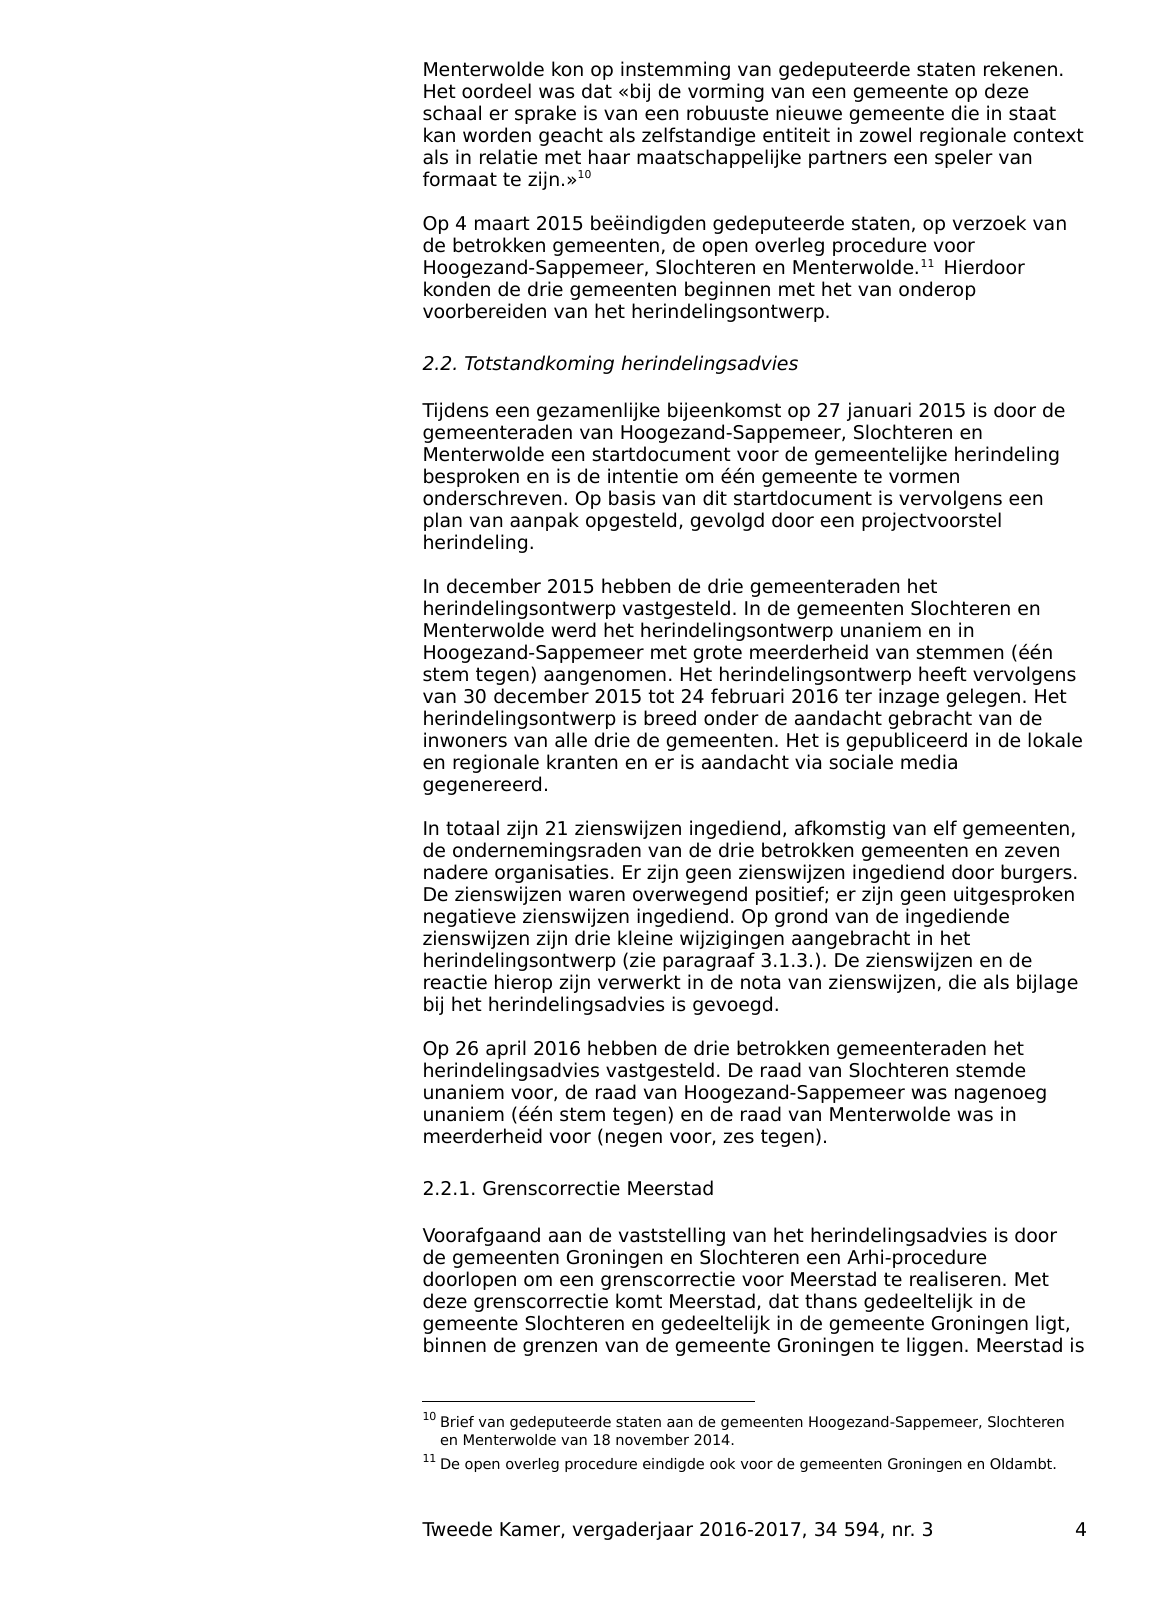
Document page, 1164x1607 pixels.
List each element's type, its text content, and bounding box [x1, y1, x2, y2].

subtitle 2.2.1. Grenscorrectie Meerstad [422, 1178, 1087, 1200]
text Voorafgaand aan de vaststelling van het herindelingsadvies is door de gemeenten Groningen en Slochteren een Arhi-procedure doorlopen om een grenscorrectie voor Meerstad te realiseren. Met deze grenscorrectie komt Meerstad, dat thans gedeeltelijk in de gemeente Slochteren en gedeeltelijk in de gemeente Groningen ligt, binnen de grenzen van de gemeente Groningen te liggen. Meerstad is [422, 1225, 1087, 1357]
text In totaal zijn 21 zienswijzen ingediend, afkomstig van elf gemeenten, de ondernemingsraden van de drie betrokken gemeenten en zeven nadere organisaties. Er zijn geen zienswijzen ingediend door burgers. De zienswijzen waren overwegend positief; er zijn geen uitgesproken negatieve zienswijzen ingediend. Op grond van de ingediende zienswijzen zijn drie kleine wijzigingen aangebracht in het herindelingsontwerp (zie paragraaf 3.1.3.). De zienswijzen en de reactie hierop zijn verwerkt in de nota van zienswijzen, die als bijlage bij het herindelingsadvies is gevoegd. [422, 818, 1087, 1016]
text Op 26 april 2016 hebben de drie betrokken gemeenteraden het herindelingsadvies vastgesteld. De raad van Slochteren stemde unaniem voor, de raad van Hoogezand-Sappemeer was nagenoeg unaniem (één stem tegen) en de raad van Menterwolde was in meerderheid voor (negen voor, zes tegen). [422, 1038, 1087, 1148]
text In december 2015 hebben de drie gemeenteraden het herindelingsontwerp vastgesteld. In de gemeenten Slochteren en Menterwolde werd het herindelingsontwerp unaniem en in Hoogezand-Sappemeer met grote meerderheid van stemmen (één stem tegen) aangenomen. Het herindelingsontwerp heeft vervolgens van 30 december 2015 tot 24 februari 2016 ter inzage gelegen. Het herindelingsontwerp is breed onder de aandacht gebracht van de inwoners van alle drie de gemeenten. Het is gepubliceerd in de lokale en regionale kranten en er is aandacht via sociale media gegenereerd. [422, 576, 1087, 796]
text Op 4 maart 2015 beëindigden gedeputeerde staten, op verzoek van de betrokken gemeenten, de open overleg procedure voor Hoogezand-Sappemeer, Slochteren en Menterwolde. Hierdoor konden de drie gemeenten beginnen met het van onderop voorbereiden van het herindelingsontwerp. [422, 213, 1087, 323]
text Tijdens een gezamenlijke bijeenkomst op 27 januari 2015 is door de gemeenteraden van Hoogezand-Sappemeer, Slochteren en Menterwolde een startdocument voor de gemeentelijke herindeling besproken en is de intentie om één gemeente te vormen onderschreven. Op basis van dit startdocument is vervolgens een plan van aanpak opgesteld, gevolgd door een projectvoorstel herindeling. [422, 400, 1087, 554]
text Menterwolde kon op instemming van gedeputeerde staten rekenen. Het oordeel was dat «bij de vorming van een gemeente op deze schaal er sprake is van een robuuste nieuwe gemeente die in staat kan worden geacht als zelfstandige entiteit in zowel regionale context als in relatie met haar maatschappelijke partners een speler van formaat te zijn.» [422, 59, 1087, 191]
subtitle 2.2. Totstandkoming herindelingsadvies [422, 353, 1087, 375]
text Brief van gedeputeerde staten aan de gemeenten Hoogezand-Sappemeer, Slochteren en Menterwolde van 18 november 2014. [422, 1410, 1087, 1449]
text De open overleg procedure eindigde ook voor de gemeenten Groningen en Oldambt. [422, 1452, 1087, 1474]
